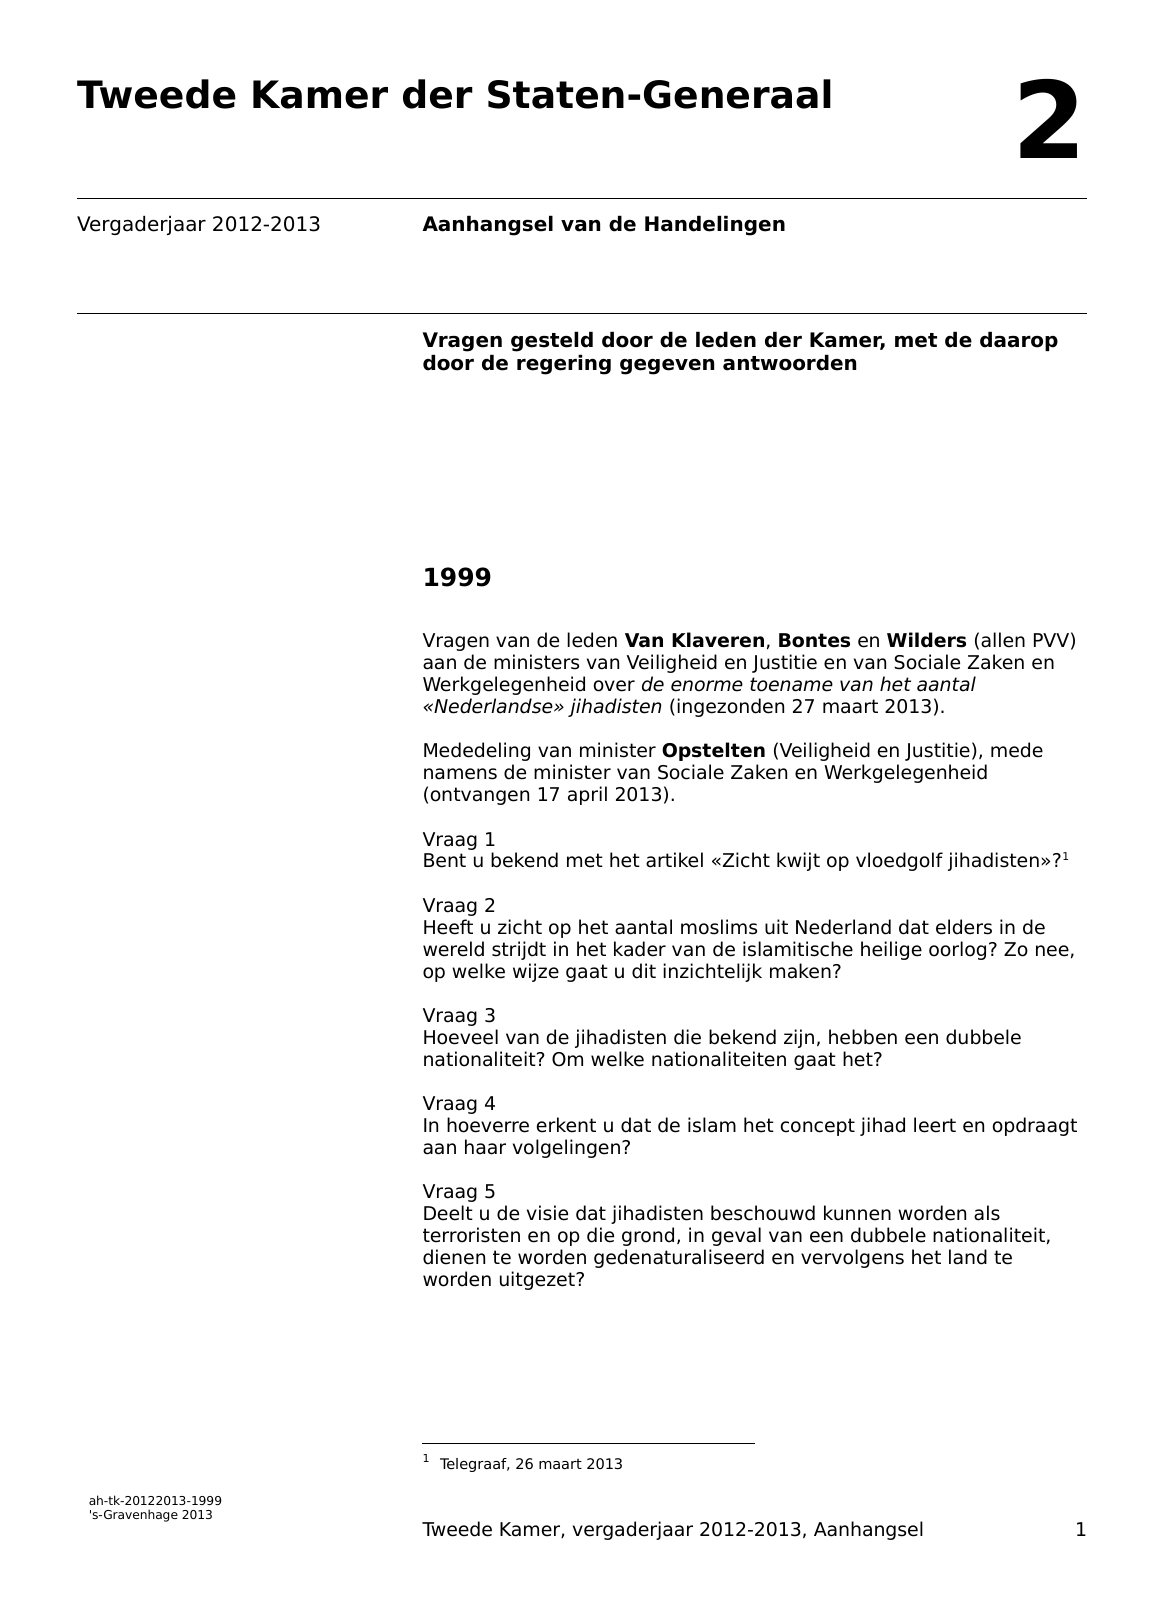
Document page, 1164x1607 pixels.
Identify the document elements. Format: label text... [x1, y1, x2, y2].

text Vragen van de leden Van Klaveren, Bontes en Wilders (allen PVV) aan de ministers van Veiligheid en Justitie en van Sociale Zaken en Werkgelegenheid over de enorme toename van het aantal «Nederlandse» jihadisten (ingezonden 27 maart 2013). [422, 630, 1087, 718]
text Vraag 5 [422, 1181, 1087, 1203]
text 's-Gravenhage 2013 [88, 1508, 323, 1522]
text Mededeling van minister Opstelten (Veiligheid en Justitie), mede namens de minister van Sociale Zaken en Werkgelegenheid (ontvangen 17 april 2013). [422, 740, 1087, 806]
text Vraag 3 [422, 1005, 1087, 1027]
text Heeft u zicht op het aantal moslims uit Nederland dat elders in de wereld strijdt in het kader van de islamitische heilige oorlog? Zo nee, op welke wijze gaat u dit inzichtelijk maken? [422, 917, 1087, 982]
text ah-tk-20122013-1999 [88, 1494, 323, 1508]
table_cell [77, 314, 422, 375]
text Vraag 2 [422, 894, 1087, 917]
text Vraag 1 [422, 828, 1087, 850]
table_header Tweede Kamer der Staten-Generaal [77, 59, 886, 198]
text Deelt u de visie dat jihadisten beschouwd kunnen worden als terroristen en op die grond, in geval van een dubbele nationaliteit, dienen te worden gedenaturaliseerd en vervolgens het land te worden uitgezet? [422, 1203, 1087, 1291]
text In hoeverre erkent u dat de islam het concept jihad leert en opdraagt aan haar volgelingen? [422, 1115, 1087, 1159]
table_cell Vergaderjaar 2012-2013 [77, 199, 422, 313]
text Telegraaf, 26 maart 2013 [422, 1452, 1087, 1474]
table_header 2 [886, 59, 1087, 198]
table_cell Aanhangsel van de Handelingen [422, 199, 1087, 313]
text Bent u bekend met het artikel «Zicht kwijt op vloedgolf jihadisten»? [422, 850, 1087, 872]
text Hoeveel van de jihadisten die bekend zijn, hebben een dubbele nationaliteit? Om welke nationaliteiten gaat het? [422, 1027, 1087, 1071]
text Vraag 4 [422, 1093, 1087, 1115]
text 1999 [422, 563, 1087, 592]
table_cell Vragen gesteld door de leden der Kamer, met de daarop door de regering gegeven antwoorden [422, 314, 1087, 375]
